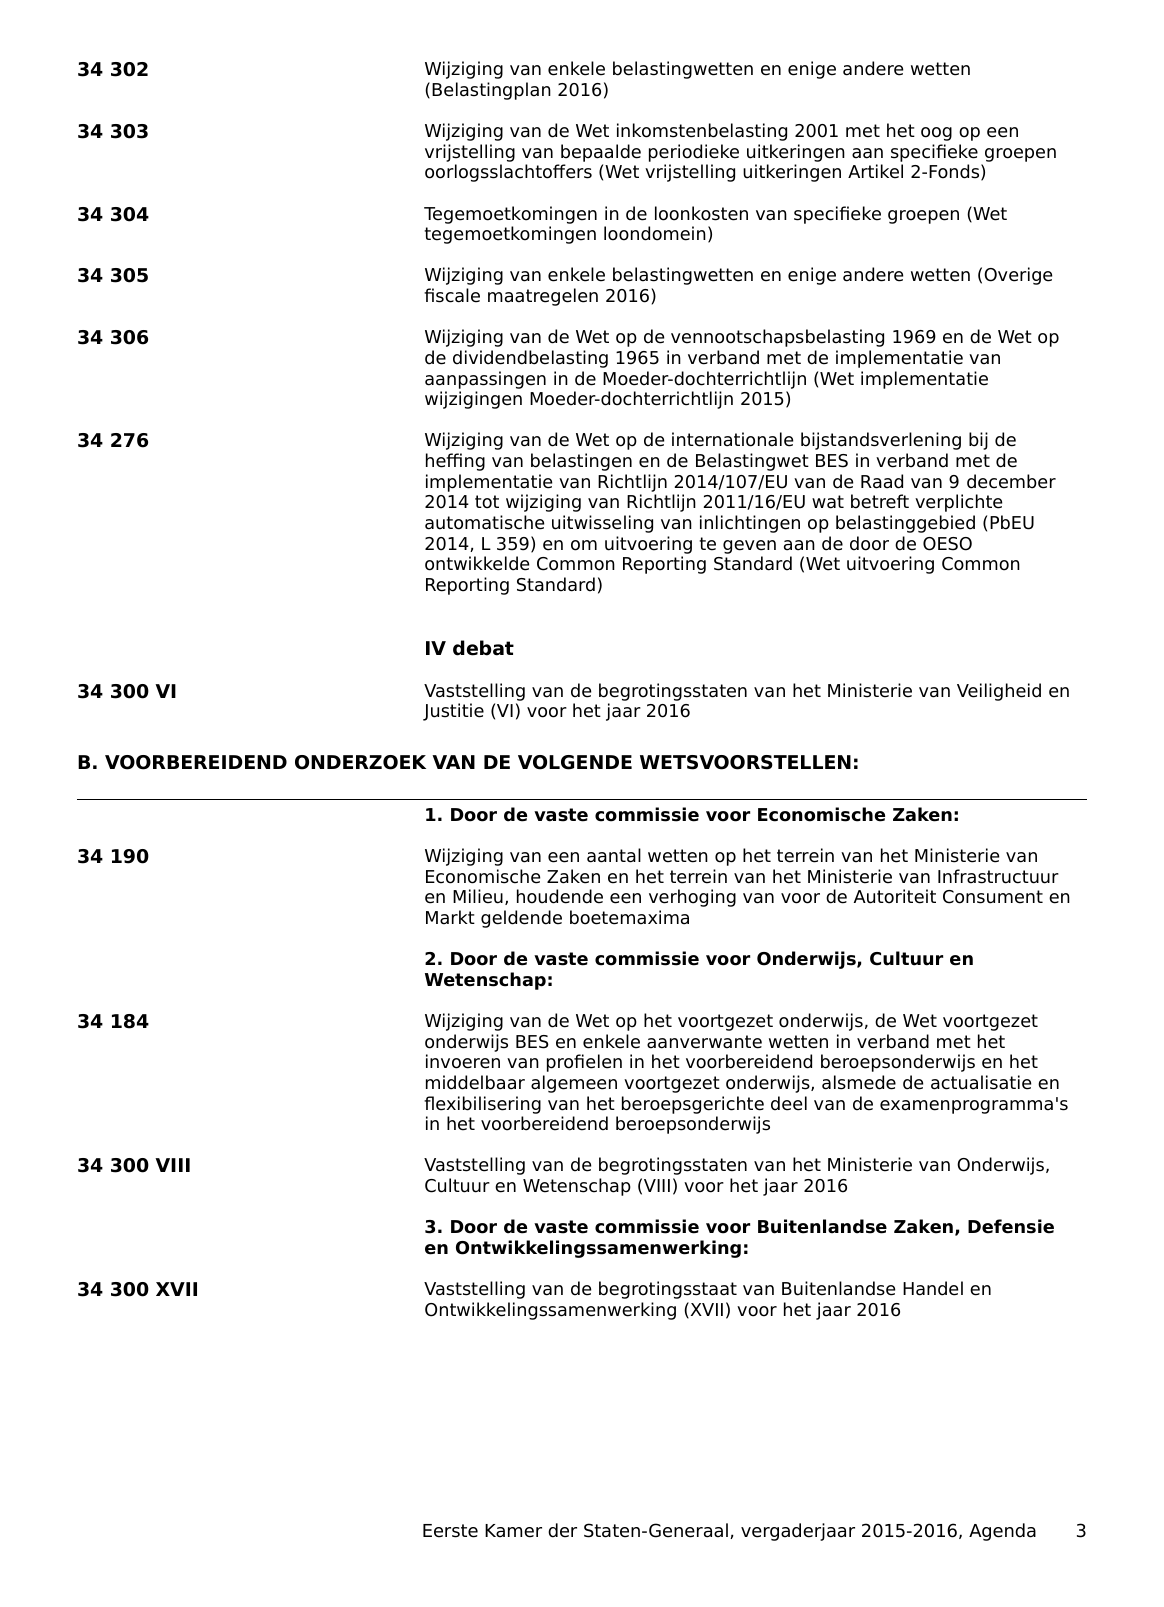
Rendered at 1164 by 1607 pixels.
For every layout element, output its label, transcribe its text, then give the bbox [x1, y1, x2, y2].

table_cell 34 306 [77, 327, 401, 410]
table_cell 34 276 [77, 430, 401, 595]
table_cell 34 300 XVII [77, 1279, 401, 1320]
table_cell [401, 1155, 418, 1197]
table_cell [418, 1197, 1087, 1217]
table_cell [418, 990, 1087, 1011]
table_cell 34 184 [77, 1011, 401, 1135]
table_cell [401, 1011, 418, 1135]
table_cell [77, 616, 401, 660]
table_cell [77, 183, 401, 203]
table_cell 34 304 [77, 204, 401, 245]
table_cell [77, 410, 401, 430]
table_cell 3. Door de vaste commissie voor Buitenlandse Zaken, Defensie en Ontwikkelingssamenwerking: [418, 1217, 1087, 1258]
table_cell [77, 595, 401, 616]
table_cell [77, 1135, 401, 1155]
table_cell [418, 307, 1087, 327]
table_cell [401, 59, 418, 100]
table_cell [77, 1217, 401, 1258]
table_cell 34 302 [77, 59, 401, 100]
table_cell [77, 929, 401, 949]
table_cell [401, 1259, 418, 1279]
table_cell [77, 1259, 401, 1279]
table_cell [401, 265, 418, 307]
table_cell [418, 1135, 1087, 1155]
table_cell 2. Door de vaste commissie voor Onderwijs, Cultuur en Wetenschap: [418, 949, 1087, 990]
table_cell IV debat [418, 616, 1087, 660]
table_cell [401, 660, 418, 681]
table_cell [401, 327, 418, 410]
table_cell [401, 949, 418, 990]
table_cell Wijziging van de Wet op het voortgezet onderwijs, de Wet voortgezet onderwijs BES en enkele aanverwante wetten in verband met het invoeren van profielen in het voorbereidend beroepsonderwijs en het middelbaar algemeen voortgezet onderwijs, alsmede de actualisatie en flexibilisering van het beroepsgerichte deel van de examenprogramma's in het voorbereidend beroepsonderwijs [418, 1011, 1087, 1135]
table_cell [401, 825, 418, 846]
table_cell Wijziging van enkele belastingwetten en enige andere wetten (Overige fiscale maatregelen 2016) [418, 265, 1087, 307]
table_cell 34 190 [77, 846, 401, 928]
table_cell Wijziging van de Wet inkomstenbelasting 2001 met het oog op een vrijstelling van bepaalde periodieke uitkeringen aan specifieke groepen oorlogsslachtoffers (Wet vrijstelling uitkeringen Artikel 2-Fonds) [418, 121, 1087, 183]
table_cell [418, 100, 1087, 121]
table_cell Wijziging van de Wet op de vennootschapsbelasting 1969 en de Wet op de dividendbelasting 1965 in verband met de implementatie van aanpassingen in de Moeder-dochterrichtlijn (Wet implementatie wijzigingen Moeder-dochterrichtlijn 2015) [418, 327, 1087, 410]
table_cell [77, 100, 401, 121]
table_cell 34 303 [77, 121, 401, 183]
table_cell [418, 929, 1087, 949]
table_cell [401, 1135, 418, 1155]
table_cell [77, 245, 401, 265]
table_cell [77, 1197, 401, 1217]
table_cell Wijziging van enkele belastingwetten en enige andere wetten (Belastingplan 2016) [418, 59, 1087, 100]
table_cell Tegemoetkomingen in de loonkosten van specifieke groepen (Wet tegemoetkomingen loondomein) [418, 204, 1087, 245]
table_cell [418, 410, 1087, 430]
table_cell Vaststelling van de begrotingsstaat van Buitenlandse Handel en Ontwikkelingssamenwerking (XVII) voor het jaar 2016 [418, 1279, 1087, 1320]
table_cell [401, 183, 418, 203]
table_cell [77, 949, 401, 990]
table_cell [401, 100, 418, 121]
table_cell 34 300 VI [77, 681, 401, 722]
table_cell 34 305 [77, 265, 401, 307]
table_cell [401, 430, 418, 595]
table_cell [418, 595, 1087, 616]
table_cell [401, 990, 418, 1011]
table_cell [418, 1259, 1087, 1279]
table_cell [401, 1279, 418, 1320]
table_cell [418, 245, 1087, 265]
table_header [401, 800, 418, 825]
table_cell [401, 121, 418, 183]
table_cell Wijziging van een aantal wetten op het terrein van het Ministerie van Economische Zaken en het terrein van het Ministerie van Infrastructuur en Milieu, houdende een verhoging van voor de Autoriteit Consument en Markt geldende boetemaxima [418, 846, 1087, 928]
table_cell [77, 990, 401, 1011]
table_cell [401, 681, 418, 722]
subtitle B. VOORBEREIDEND ONDERZOEK VAN DE VOLGENDE WETSVOORSTELLEN: [77, 752, 1087, 774]
table_cell [401, 307, 418, 327]
table_cell [401, 1217, 418, 1258]
table_header 1. Door de vaste commissie voor Economische Zaken: [418, 800, 1087, 825]
table_cell [401, 616, 418, 660]
table_cell [77, 825, 401, 846]
table_cell [401, 204, 418, 245]
table_header [77, 800, 401, 825]
table_cell 34 300 VIII [77, 1155, 401, 1197]
table_cell [77, 307, 401, 327]
table_cell Vaststelling van de begrotingsstaten van het Ministerie van Onderwijs, Cultuur en Wetenschap (VIII) voor het jaar 2016 [418, 1155, 1087, 1197]
table_cell [401, 929, 418, 949]
table_cell [77, 660, 401, 681]
table_cell [418, 660, 1087, 681]
table_cell [401, 846, 418, 928]
table_cell [418, 183, 1087, 203]
table_cell [401, 410, 418, 430]
table_cell Vaststelling van de begrotingsstaten van het Ministerie van Veiligheid en Justitie (VI) voor het jaar 2016 [418, 681, 1087, 722]
table_cell [401, 1197, 418, 1217]
table_cell [418, 825, 1087, 846]
table_cell [401, 245, 418, 265]
table_cell [401, 595, 418, 616]
table_cell Wijziging van de Wet op de internationale bijstandsverlening bij de heffing van belastingen en de Belastingwet BES in verband met de implementatie van Richtlijn 2014/107/EU van de Raad van 9 december 2014 tot wijziging van Richtlijn 2011/16/EU wat betreft verplichte automatische uitwisseling van inlichtingen op belastinggebied (PbEU 2014, L 359) en om uitvoering te geven aan de door de OESO ontwikkelde Common Reporting Standard (Wet uitvoering Common Reporting Standard) [418, 430, 1087, 595]
